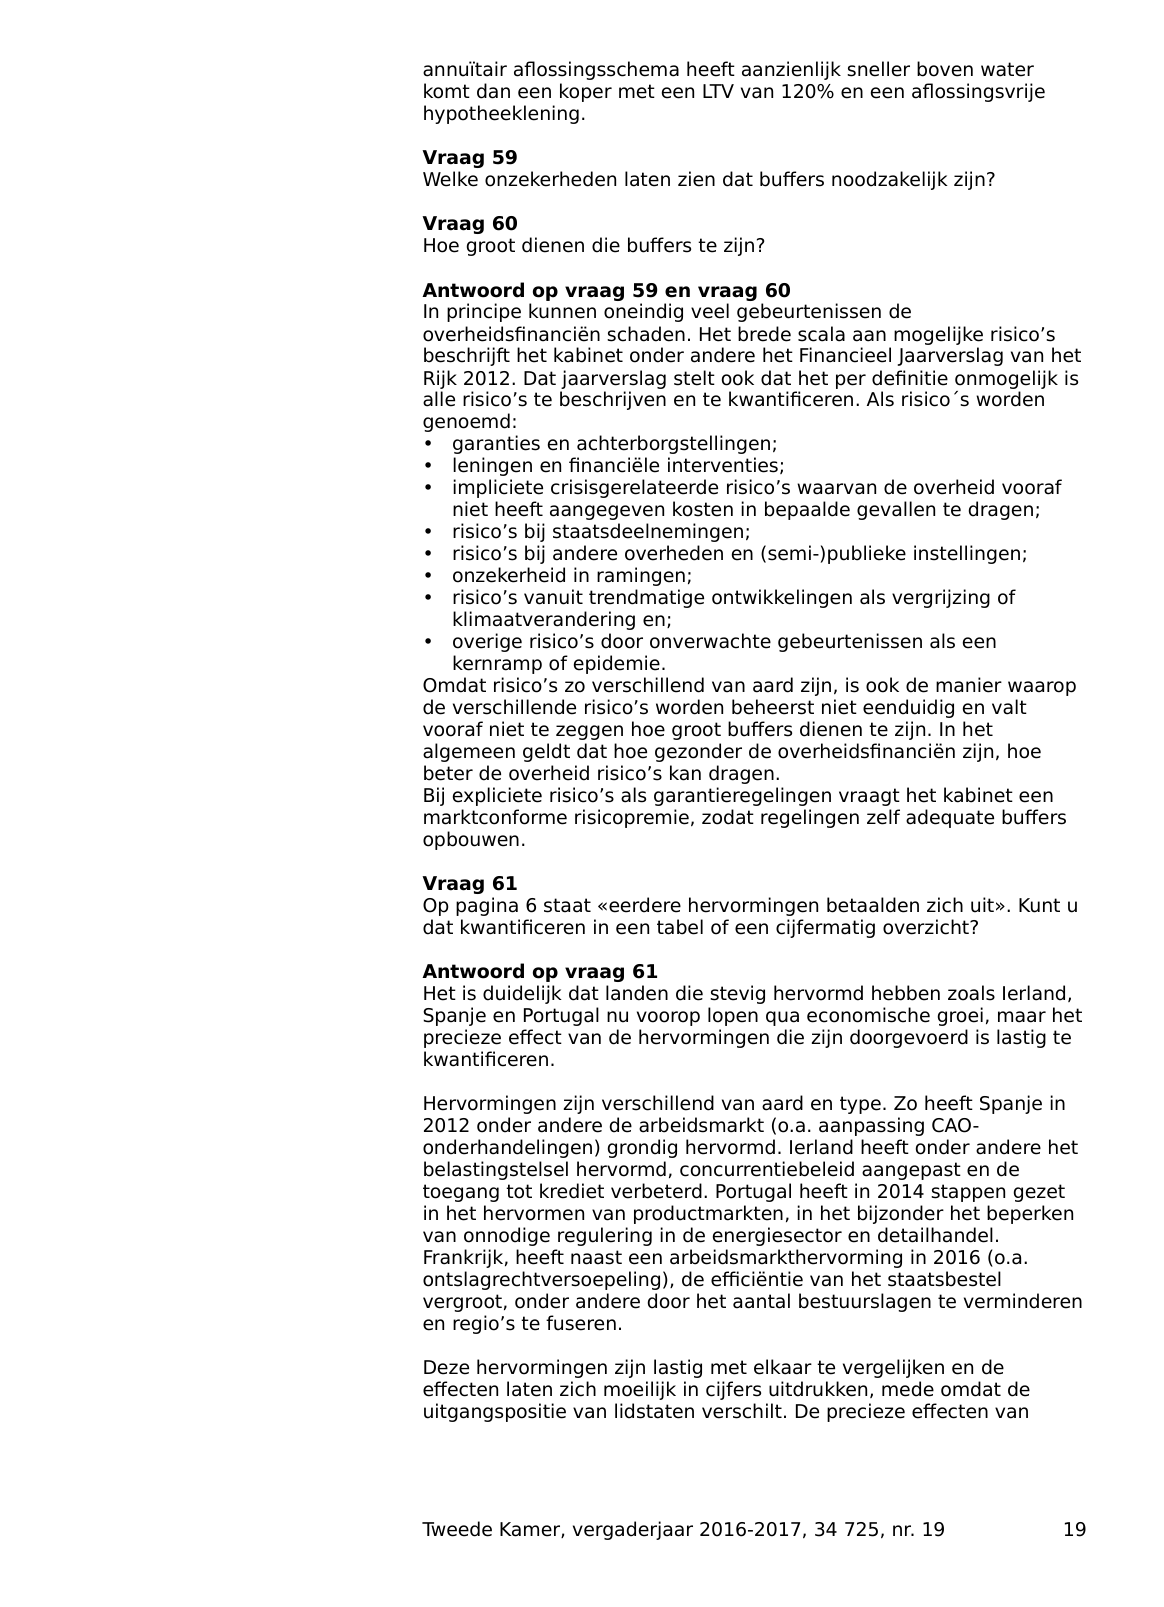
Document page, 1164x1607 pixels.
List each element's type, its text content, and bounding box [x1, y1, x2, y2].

text • leningen en financiële interventies; [422, 455, 1087, 477]
text Op pagina 6 staat «eerdere hervormingen betaalden zich uit». Kunt u dat kwantificeren in een tabel of een cijfermatig overzicht? [422, 895, 1087, 939]
text Bij expliciete risico’s als garantieregelingen vraagt het kabinet een marktconforme risicopremie, zodat regelingen zelf adequate buffers opbouwen. [422, 785, 1087, 851]
text Deze hervormingen zijn lastig met elkaar te vergelijken en de effecten laten zich moeilijk in cijfers uitdrukken, mede omdat de uitgangspositie van lidstaten verschilt. De precieze effecten van [422, 1357, 1087, 1423]
text annuïtair aflossingsschema heeft aanzienlijk sneller boven water komt dan een koper met een LTV van 120% en een aflossingsvrije hypotheeklening. [422, 59, 1087, 125]
text • impliciete crisisgerelateerde risico’s waarvan de overheid vooraf niet heeft aangegeven kosten in bepaalde gevallen te dragen; [422, 477, 1087, 521]
text • garanties en achterborgstellingen; [422, 433, 1087, 455]
text Omdat risico’s zo verschillend van aard zijn, is ook de manier waarop de verschillende risico’s worden beheerst niet eenduidig en valt vooraf niet te zeggen hoe groot buffers dienen te zijn. In het algemeen geldt dat hoe gezonder de overheidsfinanciën zijn, hoe beter de overheid risico’s kan dragen. [422, 675, 1087, 785]
text • onzekerheid in ramingen; [422, 565, 1087, 587]
text Welke onzekerheden laten zien dat buffers noodzakelijk zijn? [422, 169, 1087, 191]
text Hoe groot dienen die buffers te zijn? [422, 235, 1087, 257]
text In principe kunnen oneindig veel gebeurtenissen de overheidsfinanciën schaden. Het brede scala aan mogelijke risico’s beschrijft het kabinet onder andere het Financieel Jaarverslag van het Rijk 2012. Dat jaarverslag stelt ook dat het per definitie onmogelijk is alle risico’s te beschrijven en te kwantificeren. Als risico´s worden genoemd: [422, 301, 1087, 433]
text Antwoord op vraag 59 en vraag 60 [422, 279, 1087, 301]
text Vraag 61 [422, 873, 1087, 895]
text Hervormingen zijn verschillend van aard en type. Zo heeft Spanje in 2012 onder andere de arbeidsmarkt (o.a. aanpassing CAO-onderhandelingen) grondig hervormd. Ierland heeft onder andere het belastingstelsel hervormd, concurrentiebeleid aangepast en de toegang tot krediet verbeterd. Portugal heeft in 2014 stappen gezet in het hervormen van productmarkten, in het bijzonder het beperken van onnodige regulering in de energiesector en detailhandel. Frankrijk, heeft naast een arbeidsmarkthervorming in 2016 (o.a. ontslagrechtversoepeling), de efficiëntie van het staatsbestel vergroot, onder andere door het aantal bestuurslagen te verminderen en regio’s te fuseren. [422, 1093, 1087, 1335]
text Vraag 60 [422, 213, 1087, 235]
text • risico’s bij staatsdeelnemingen; [422, 521, 1087, 543]
text Antwoord op vraag 61 [422, 961, 1087, 983]
text • risico’s vanuit trendmatige ontwikkelingen als vergrijzing of klimaatverandering en; [422, 587, 1087, 631]
text Het is duidelijk dat landen die stevig hervormd hebben zoals Ierland, Spanje en Portugal nu voorop lopen qua economische groei, maar het precieze effect van de hervormingen die zijn doorgevoerd is lastig te kwantificeren. [422, 983, 1087, 1071]
text • overige risico’s door onverwachte gebeurtenissen als een kernramp of epidemie. [422, 631, 1087, 675]
text Vraag 59 [422, 147, 1087, 169]
text • risico’s bij andere overheden en (semi-)publieke instellingen; [422, 543, 1087, 565]
